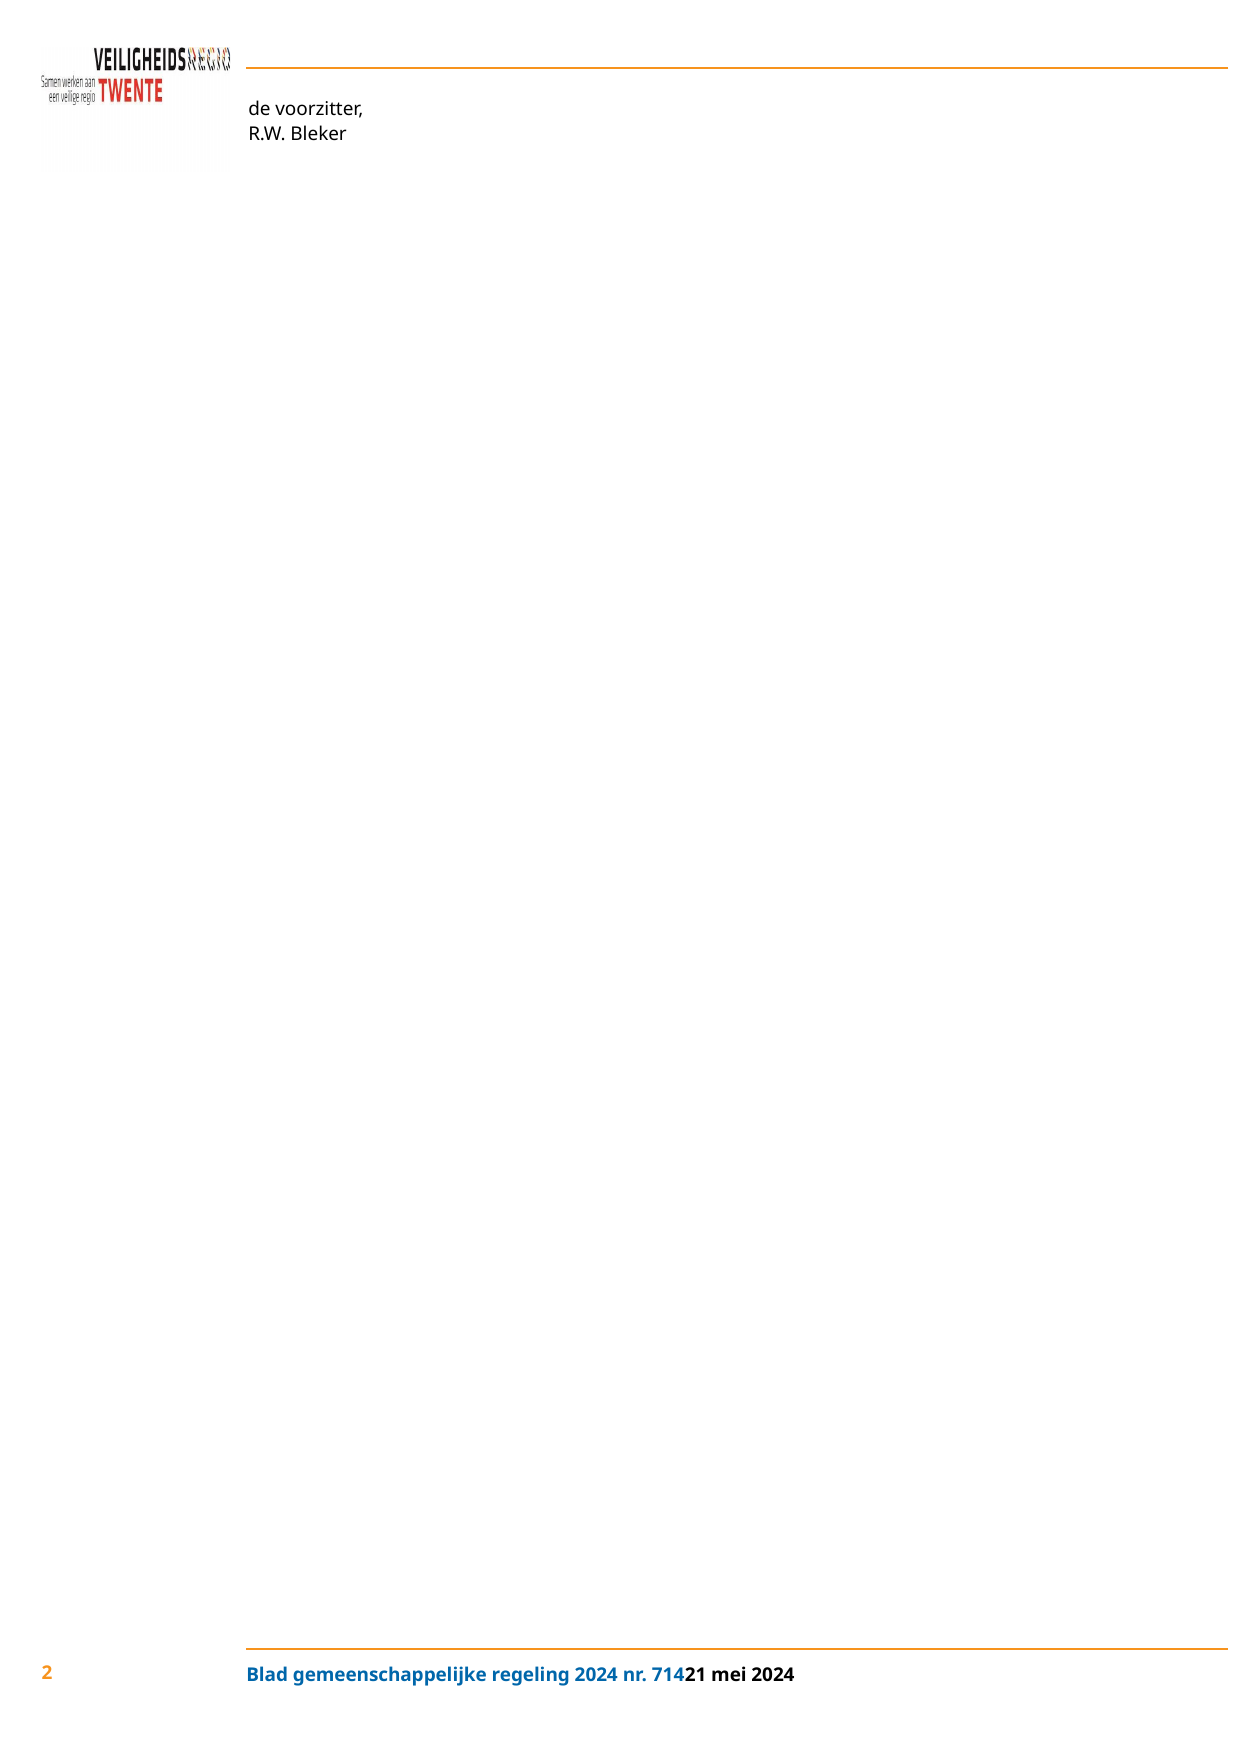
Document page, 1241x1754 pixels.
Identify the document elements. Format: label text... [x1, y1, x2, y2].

picture [41, 47, 231, 172]
text de voorzitter, [248, 95, 1152, 121]
text R.W. Bleker [248, 121, 1152, 146]
